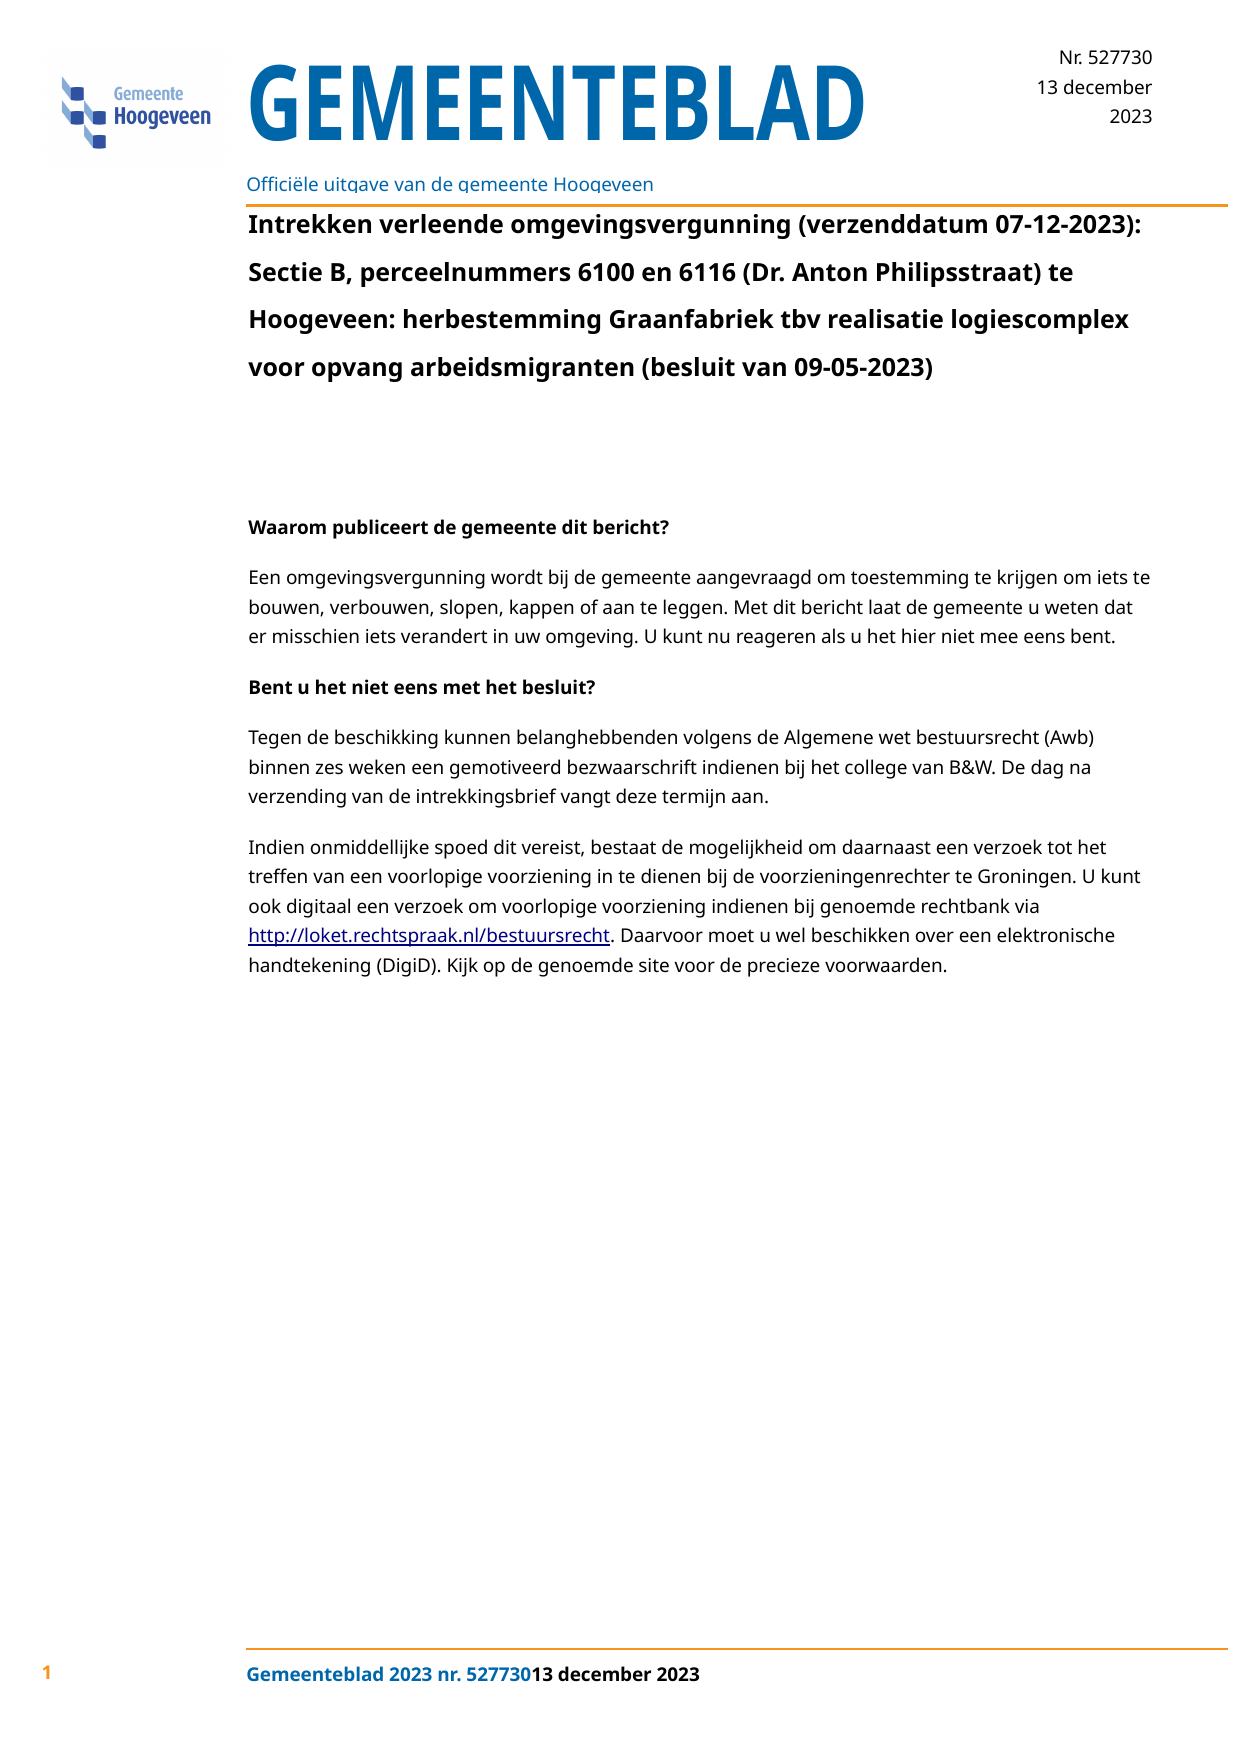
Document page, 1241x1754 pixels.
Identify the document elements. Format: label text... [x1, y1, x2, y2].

picture [41, 47, 231, 172]
text Indien onmiddellijke spoed dit vereist, bestaat de mogelijkheid om daarnaast een verzoek tot het treffen van een voorlopige voorziening in te dienen bij de voorzieningenrechter te Groningen. U kunt ook digitaal een verzoek om voorlopige voorziening indienen bij genoemde rechtbank via http://loket.rechtspraak.nl/bestuursrecht. Daarvoor moet u wel beschikken over een elektronische handtekening (DigiD). Kijk op de genoemde site voor de precieze voorwaarden. [248, 834, 1152, 978]
text Bent u het niet eens met het besluit? [248, 674, 1152, 700]
text Intrekken verleende omgevingsvergunning (verzenddatum 07-12-2023): Sectie B, perceelnummers 6100 en 6116 (Dr. Anton Philipsstraat) te Hoogeveen: herbestemming Graanfabriek tbv realisatie logiescomplex voor opvang arbeidsmigranten (besluit van 09-05-2023) [248, 207, 1152, 384]
text Tegen de beschikking kunnen belanghebbenden volgens de Algemene wet bestuursrecht (Awb) binnen zes weken een gemotiveerd bezwaarschrift indienen bij het college van B&W. De dag na verzending van de intrekkingsbrief vangt deze termijn aan. [248, 724, 1152, 809]
text Een omgevingsvergunning wordt bij de gemeente aangevraagd om toestemming te krijgen om iets te bouwen, verbouwen, slopen, kappen of aan te leggen. Met dit bericht laat de gemeente u weten dat er misschien iets verandert in uw omgeving. U kunt nu reageren als u het hier niet mee eens bent. [248, 564, 1152, 649]
text Waarom publiceert de gemeente dit bericht? [248, 514, 1152, 540]
